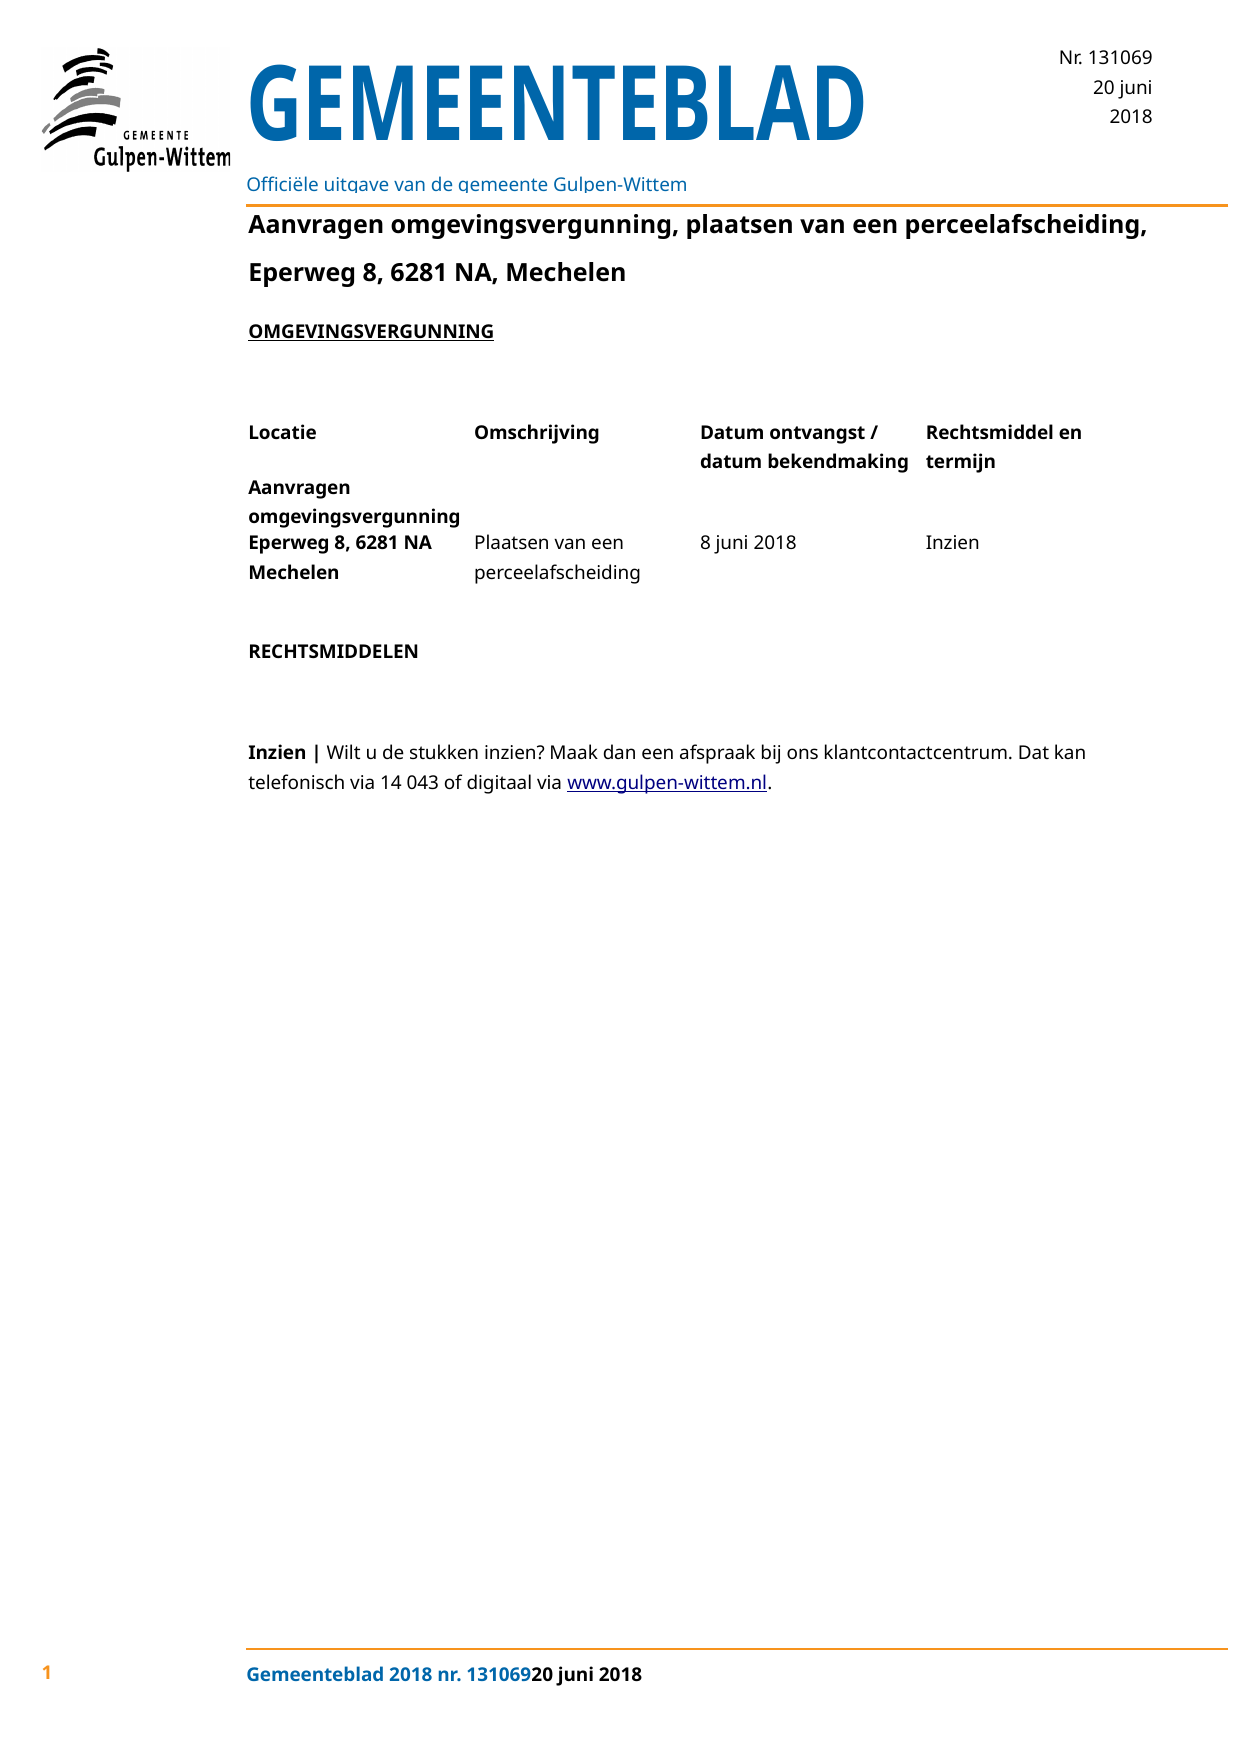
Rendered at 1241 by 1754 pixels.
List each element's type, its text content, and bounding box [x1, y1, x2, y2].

table_cell Eperweg 8, 6281 NA Mechelen [248, 530, 474, 585]
text RECHTSMIDDELEN [248, 638, 1152, 664]
text OMGEVINGSVERGUNNING [248, 318, 1152, 344]
table_cell Inzien [926, 530, 1152, 585]
table_cell [474, 474, 700, 529]
table_header Rechtsmiddel en termijn [926, 419, 1152, 474]
table_cell [926, 474, 1152, 529]
table_cell Plaatsen van een perceelafscheiding [474, 530, 700, 585]
table_header Locatie [248, 419, 474, 474]
table_header Omschrijving [474, 419, 700, 474]
table_cell 8 juni 2018 [700, 530, 926, 585]
table_header Datum ontvangst / datum bekendmaking [700, 419, 926, 474]
text Inzien | Wilt u de stukken inzien? Maak dan een afspraak bij ons klantcontactcentrum. Dat kan telefonisch via 14 043 of digitaal via www.gulpen-wittem.nl. [248, 739, 1152, 794]
table_cell [700, 474, 926, 529]
text Aanvragen omgevingsvergunning, plaatsen van een perceelafscheiding, Eperweg 8, 6281 NA, Mechelen [248, 207, 1152, 288]
table_cell Aanvragen omgevingsvergunning [248, 474, 474, 529]
picture [41, 47, 231, 172]
